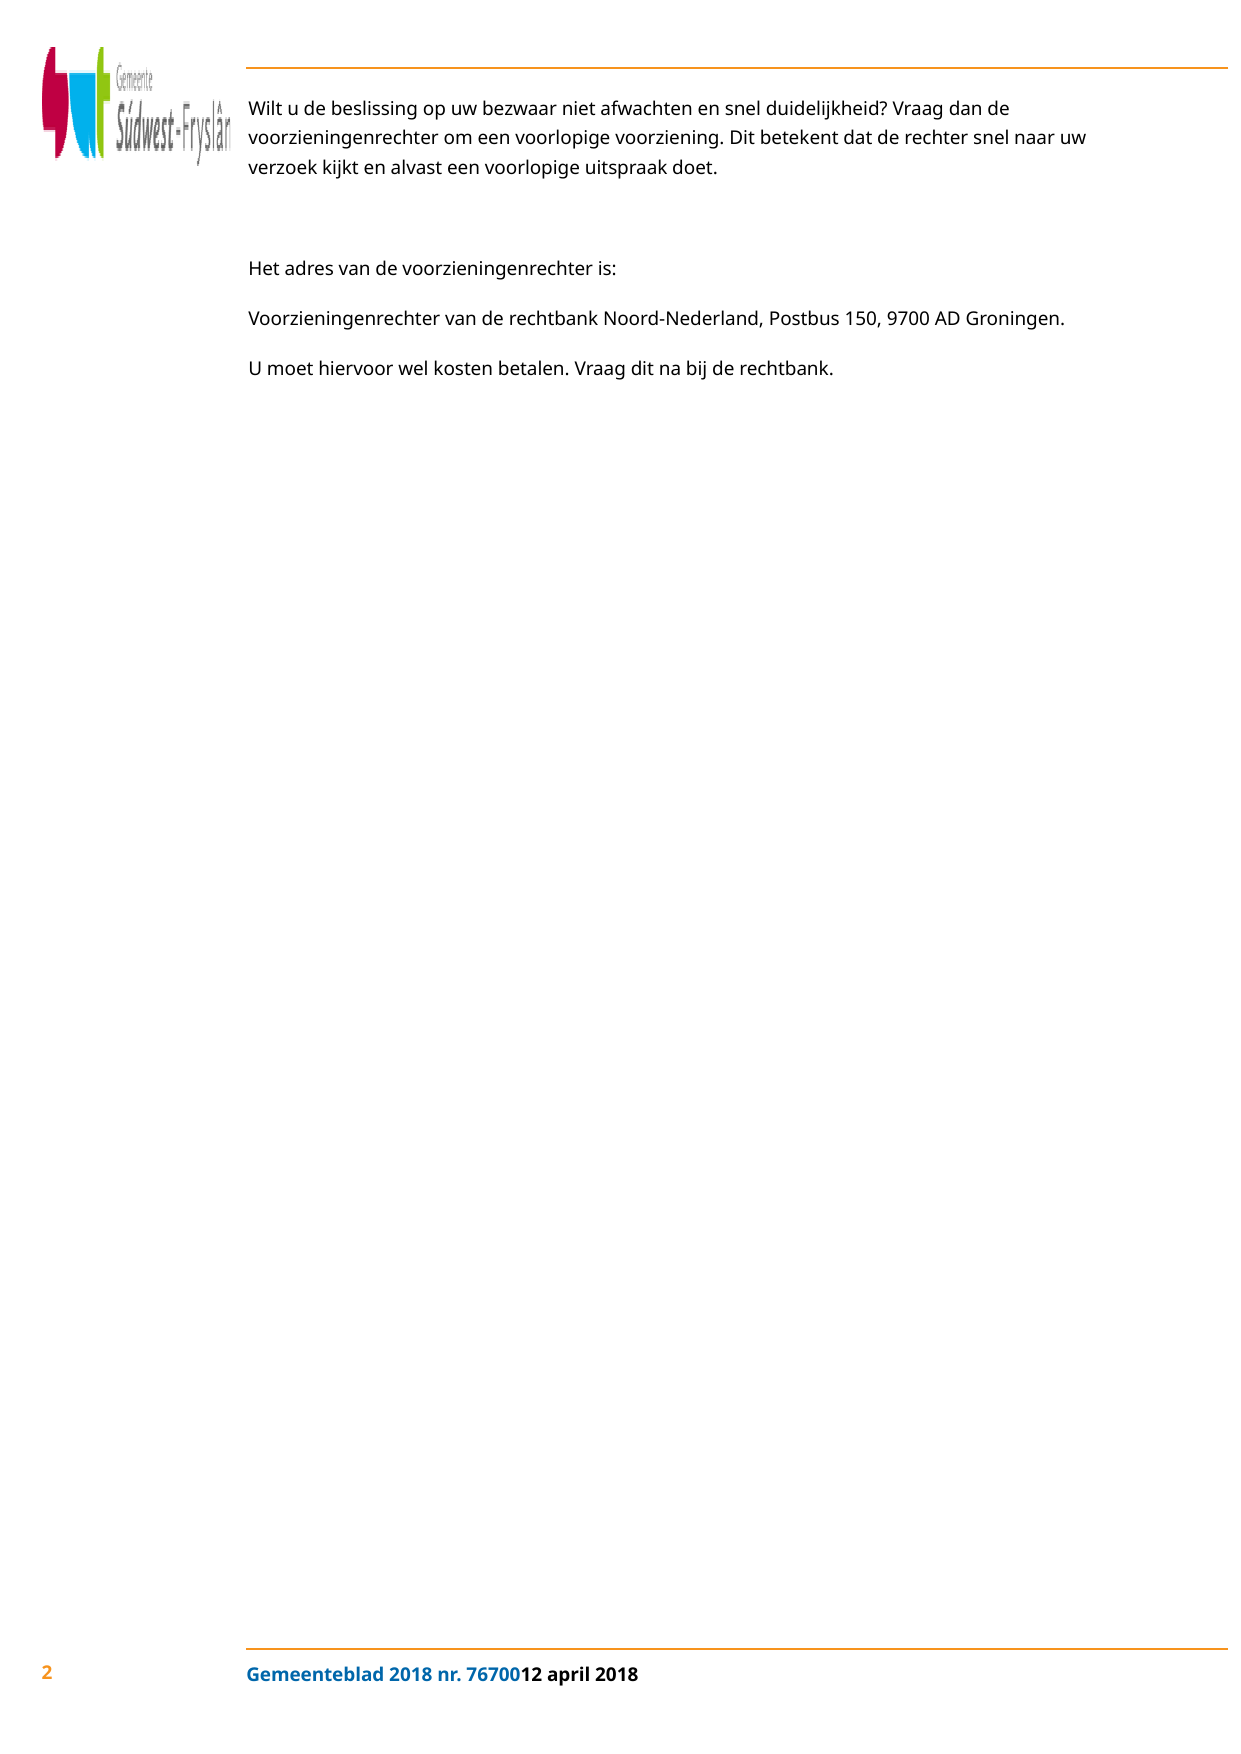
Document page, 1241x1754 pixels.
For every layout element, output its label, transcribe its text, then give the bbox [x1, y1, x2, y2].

text Voorzieningenrechter van de rechtbank Noord-Nederland, Postbus 150, 9700 AD Groningen. [248, 305, 1152, 331]
text Wilt u de beslissing op uw bezwaar niet afwachten en snel duidelijkheid? Vraag dan de voorzieningenrechter om een voorlopige voorziening. Dit betekent dat de rechter snel naar uw verzoek kijkt en alvast een voorlopige uitspraak doet. [248, 95, 1152, 180]
text Het adres van de voorzieningenrechter is: [248, 255, 1152, 281]
text U moet hiervoor wel kosten betalen. Vraag dit na bij de rechtbank. [248, 356, 1152, 381]
picture [41, 47, 231, 172]
